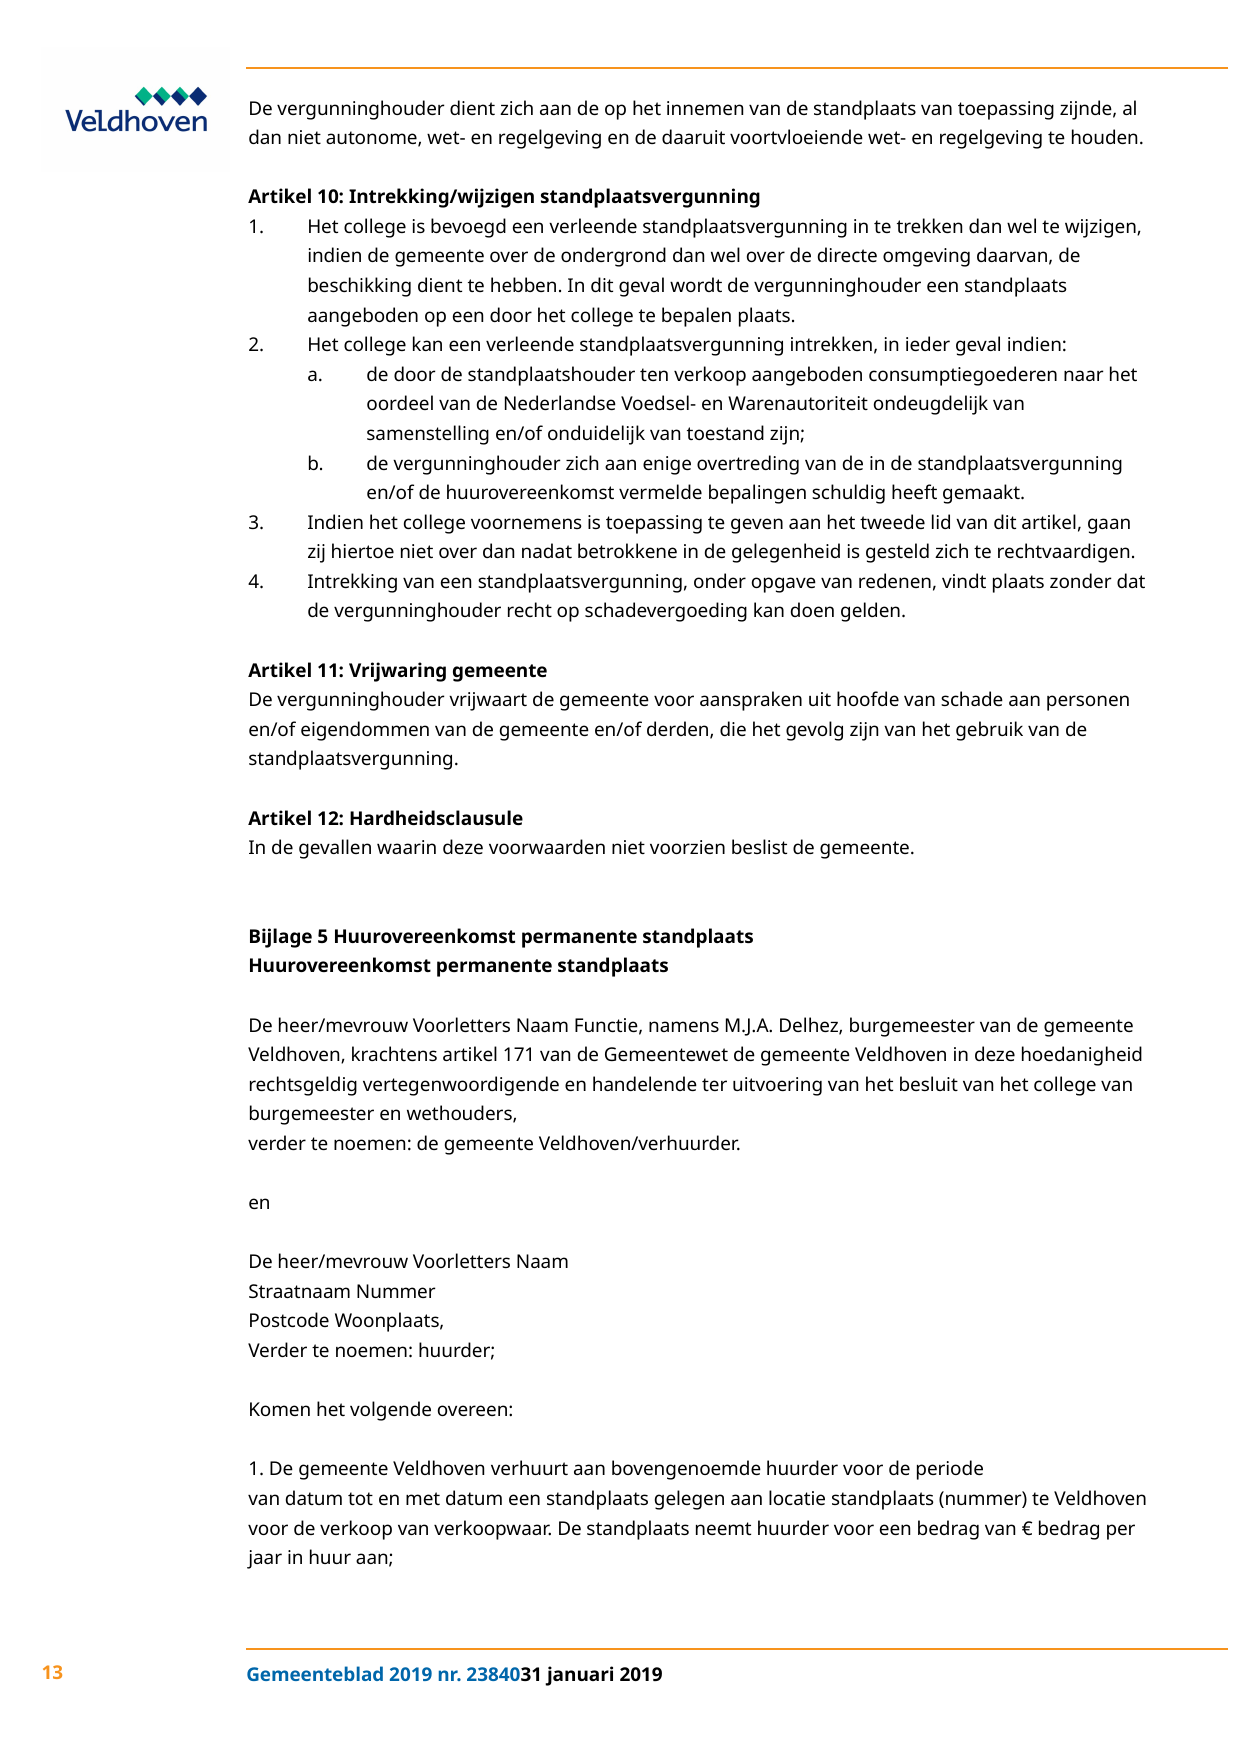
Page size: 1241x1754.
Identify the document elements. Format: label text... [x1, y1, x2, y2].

list de vergunninghouder zich aan enige overtreding van de in de standplaatsvergunning en/of de huurovereenkomst vermelde bepalingen schuldig heeft gemaakt. [307, 450, 1152, 505]
text verder te noemen: de gemeente Veldhoven/verhuurder. [248, 1130, 1152, 1156]
text Artikel 11: Vrijwaring gemeente [248, 657, 1152, 683]
text Artikel 10: Intrekking/wijzigen standplaatsvergunning [248, 183, 1152, 209]
text De vergunninghouder vrijwaart de gemeente voor aanspraken uit hoofde van schade aan personen en/of eigendommen van de gemeente en/of derden, die het gevolg zijn van het gebruik van de standplaatsvergunning. [248, 686, 1152, 771]
text De vergunninghouder dient zich aan de op het innemen van de standplaats van toepassing zijnde, al dan niet autonome, wet- en regelgeving en de daaruit voortvloeiende wet- en regelgeving te houden. [248, 95, 1152, 150]
text en [248, 1189, 1152, 1215]
text Straatnaam Nummer [248, 1278, 1152, 1304]
text Verder te noemen: huurder; [248, 1337, 1152, 1363]
picture [41, 47, 231, 172]
text Huurovereenkomst permanente standplaats [248, 953, 1152, 978]
text In de gevallen waarin deze voorwaarden niet voorzien beslist de gemeente. [248, 834, 1152, 860]
text van datum tot en met datum een standplaats gelegen aan locatie standplaats (nummer) te Veldhoven voor de verkoop van verkoopwaar. De standplaats neemt huurder voor een bedrag van € bedrag per jaar in huur aan; [248, 1485, 1152, 1570]
list Het college kan een verleende standplaatsvergunning intrekken, in ieder geval indien: [248, 331, 1152, 357]
list Intrekking van een standplaatsvergunning, onder opgave van redenen, vindt plaats zonder dat de vergunninghouder recht op schadevergoeding kan doen gelden. [248, 568, 1152, 623]
text De heer/mevrouw Voorletters Naam Functie, namens M.J.A. Delhez, burgemeester van de gemeente Veldhoven, krachtens artikel 171 van de Gemeentewet de gemeente Veldhoven in deze hoedanigheid rechtsgeldig vertegenwoordigende en handelende ter uitvoering van het besluit van het college van burgemeester en wethouders, [248, 1012, 1152, 1126]
text Postcode Woonplaats, [248, 1308, 1152, 1333]
list de door de standplaatshouder ten verkoop aangeboden consumptiegoederen naar het oordeel van de Nederlandse Voedsel- en Warenautoriteit ondeugdelijk van samenstelling en/of onduidelijk van toestand zijn; [307, 361, 1152, 446]
text Bijlage 5 Huurovereenkomst permanente standplaats [248, 923, 1152, 949]
text Komen het volgende overeen: [248, 1396, 1152, 1422]
text Artikel 12: Hardheidsclausule [248, 805, 1152, 831]
text 1. De gemeente Veldhoven verhuurt aan bovengenoemde huurder voor de periode [248, 1456, 1152, 1481]
list Indien het college voornemens is toepassing te geven aan het tweede lid van dit artikel, gaan zij hiertoe niet over dan nadat betrokkene in de gelegenheid is gesteld zich te rechtvaardigen. [248, 509, 1152, 564]
list Het college is bevoegd een verleende standplaatsvergunning in te trekken dan wel te wijzigen, indien de gemeente over de ondergrond dan wel over de directe omgeving daarvan, de beschikking dient te hebben. In dit geval wordt de vergunninghouder een standplaats aangeboden op een door het college te bepalen plaats. [248, 213, 1152, 328]
text De heer/mevrouw Voorletters Naam [248, 1248, 1152, 1274]
